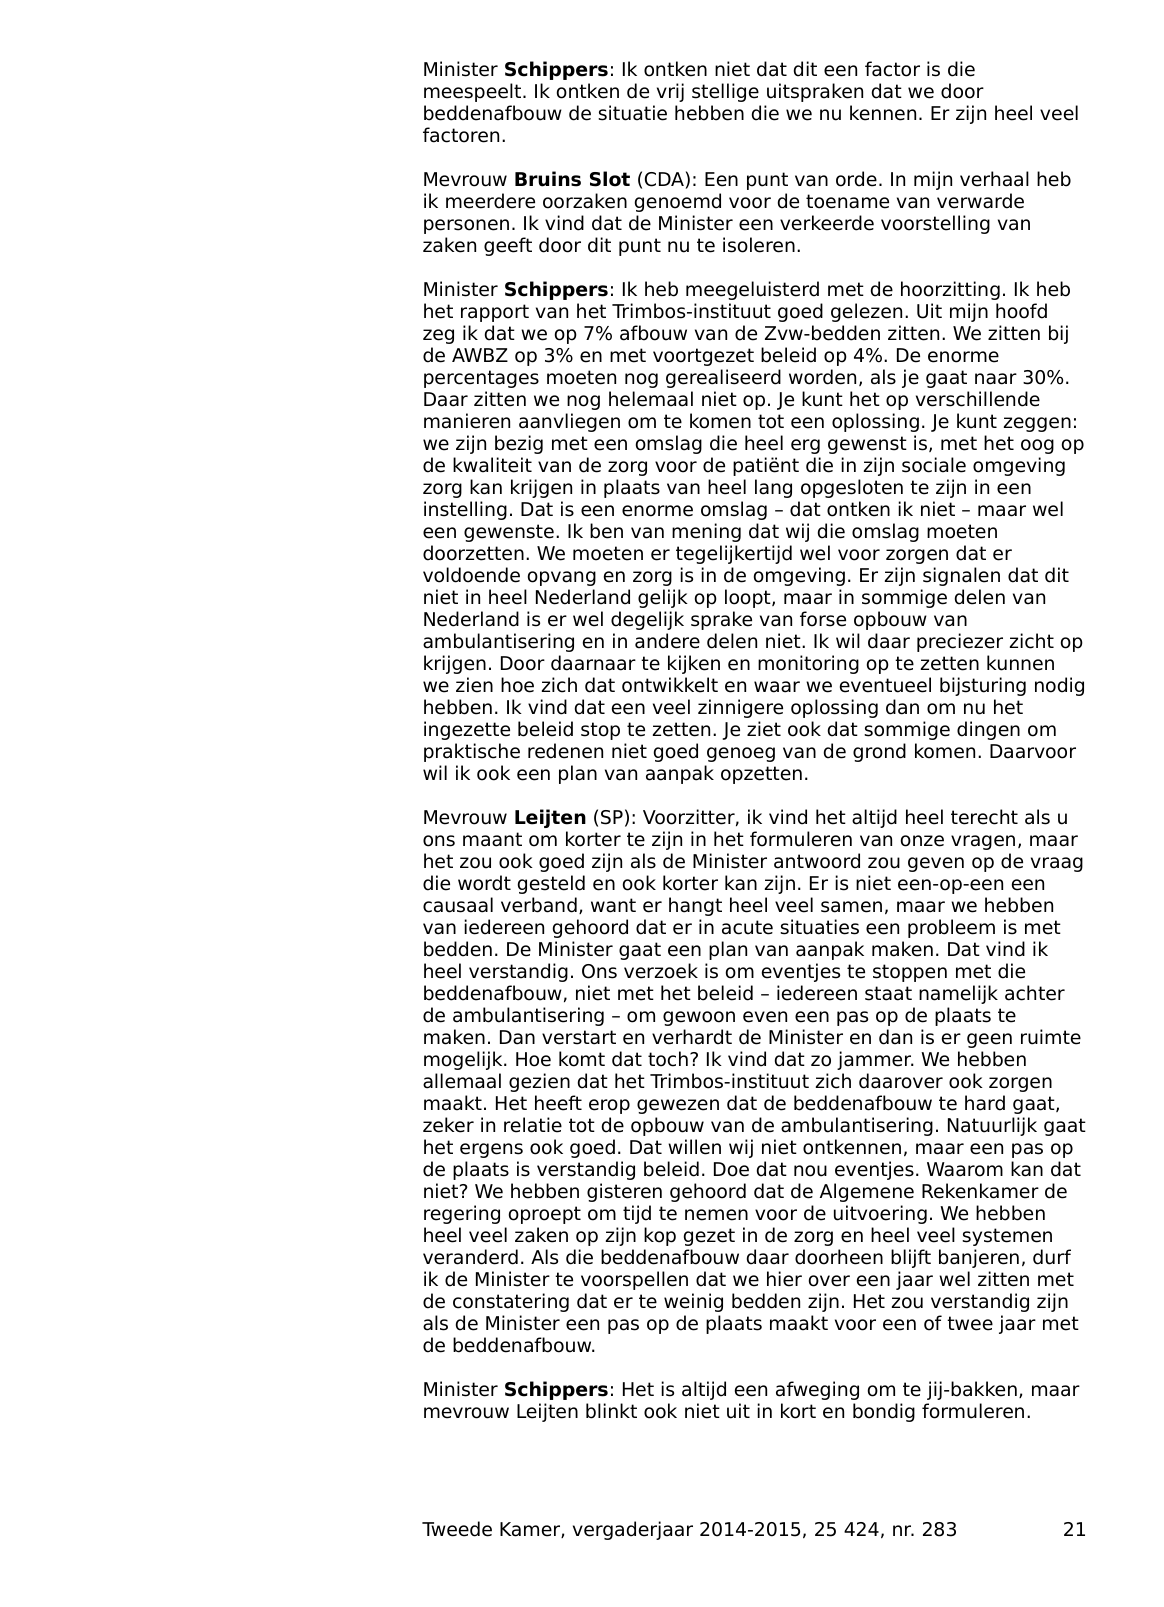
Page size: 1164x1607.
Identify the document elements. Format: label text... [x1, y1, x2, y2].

text Minister Schippers: Ik heb meegeluisterd met de hoorzitting. Ik heb het rapport van het Trimbos-instituut goed gelezen. Uit mijn hoofd zeg ik dat we op 7% afbouw van de Zvw-bedden zitten. We zitten bij de AWBZ op 3% en met voortgezet beleid op 4%. De enorme percentages moeten nog gerealiseerd worden, als je gaat naar 30%. Daar zitten we nog helemaal niet op. Je kunt het op verschillende manieren aanvliegen om te komen tot een oplossing. Je kunt zeggen: we zijn bezig met een omslag die heel erg gewenst is, met het oog op de kwaliteit van de zorg voor de patiënt die in zijn sociale omgeving zorg kan krijgen in plaats van heel lang opgesloten te zijn in een instelling. Dat is een enorme omslag – dat ontken ik niet – maar wel een gewenste. Ik ben van mening dat wij die omslag moeten doorzetten. We moeten er tegelijkertijd wel voor zorgen dat er voldoende opvang en zorg is in de omgeving. Er zijn signalen dat dit niet in heel Nederland gelijk op loopt, maar in sommige delen van Nederland is er wel degelijk sprake van forse opbouw van ambulantisering en in andere delen niet. Ik wil daar preciezer zicht op krijgen. Door daarnaar te kijken en monitoring op te zetten kunnen we zien hoe zich dat ontwikkelt en waar we eventueel bijsturing nodig hebben. Ik vind dat een veel zinnigere oplossing dan om nu het ingezette beleid stop te zetten. Je ziet ook dat sommige dingen om praktische redenen niet goed genoeg van de grond komen. Daarvoor wil ik ook een plan van aanpak opzetten. [422, 279, 1087, 785]
text Mevrouw Bruins Slot (CDA): Een punt van orde. In mijn verhaal heb ik meerdere oorzaken genoemd voor de toename van verwarde personen. Ik vind dat de Minister een verkeerde voorstelling van zaken geeft door dit punt nu te isoleren. [422, 169, 1087, 257]
text Minister Schippers: Ik ontken niet dat dit een factor is die meespeelt. Ik ontken de vrij stellige uitspraken dat we door beddenafbouw de situatie hebben die we nu kennen. Er zijn heel veel factoren. [422, 59, 1087, 147]
text Minister Schippers: Het is altijd een afweging om te jij-bakken, maar mevrouw Leijten blinkt ook niet uit in kort en bondig formuleren. [422, 1379, 1087, 1423]
text Mevrouw Leijten (SP): Voorzitter, ik vind het altijd heel terecht als u ons maant om korter te zijn in het formuleren van onze vragen, maar het zou ook goed zijn als de Minister antwoord zou geven op de vraag die wordt gesteld en ook korter kan zijn. Er is niet een-op-een een causaal verband, want er hangt heel veel samen, maar we hebben van iedereen gehoord dat er in acute situaties een probleem is met bedden. De Minister gaat een plan van aanpak maken. Dat vind ik heel verstandig. Ons verzoek is om eventjes te stoppen met die beddenafbouw, niet met het beleid – iedereen staat namelijk achter de ambulantisering – om gewoon even een pas op de plaats te maken. Dan verstart en verhardt de Minister en dan is er geen ruimte mogelijk. Hoe komt dat toch? Ik vind dat zo jammer. We hebben allemaal gezien dat het Trimbos-instituut zich daarover ook zorgen maakt. Het heeft erop gewezen dat de beddenafbouw te hard gaat, zeker in relatie tot de opbouw van de ambulantisering. Natuurlijk gaat het ergens ook goed. Dat willen wij niet ontkennen, maar een pas op de plaats is verstandig beleid. Doe dat nou eventjes. Waarom kan dat niet? We hebben gisteren gehoord dat de Algemene Rekenkamer de regering oproept om tijd te nemen voor de uitvoering. We hebben heel veel zaken op zijn kop gezet in de zorg en heel veel systemen veranderd. Als die beddenafbouw daar doorheen blijft banjeren, durf ik de Minister te voorspellen dat we hier over een jaar wel zitten met de constatering dat er te weinig bedden zijn. Het zou verstandig zijn als de Minister een pas op de plaats maakt voor een of twee jaar met de beddenafbouw. [422, 807, 1087, 1356]
